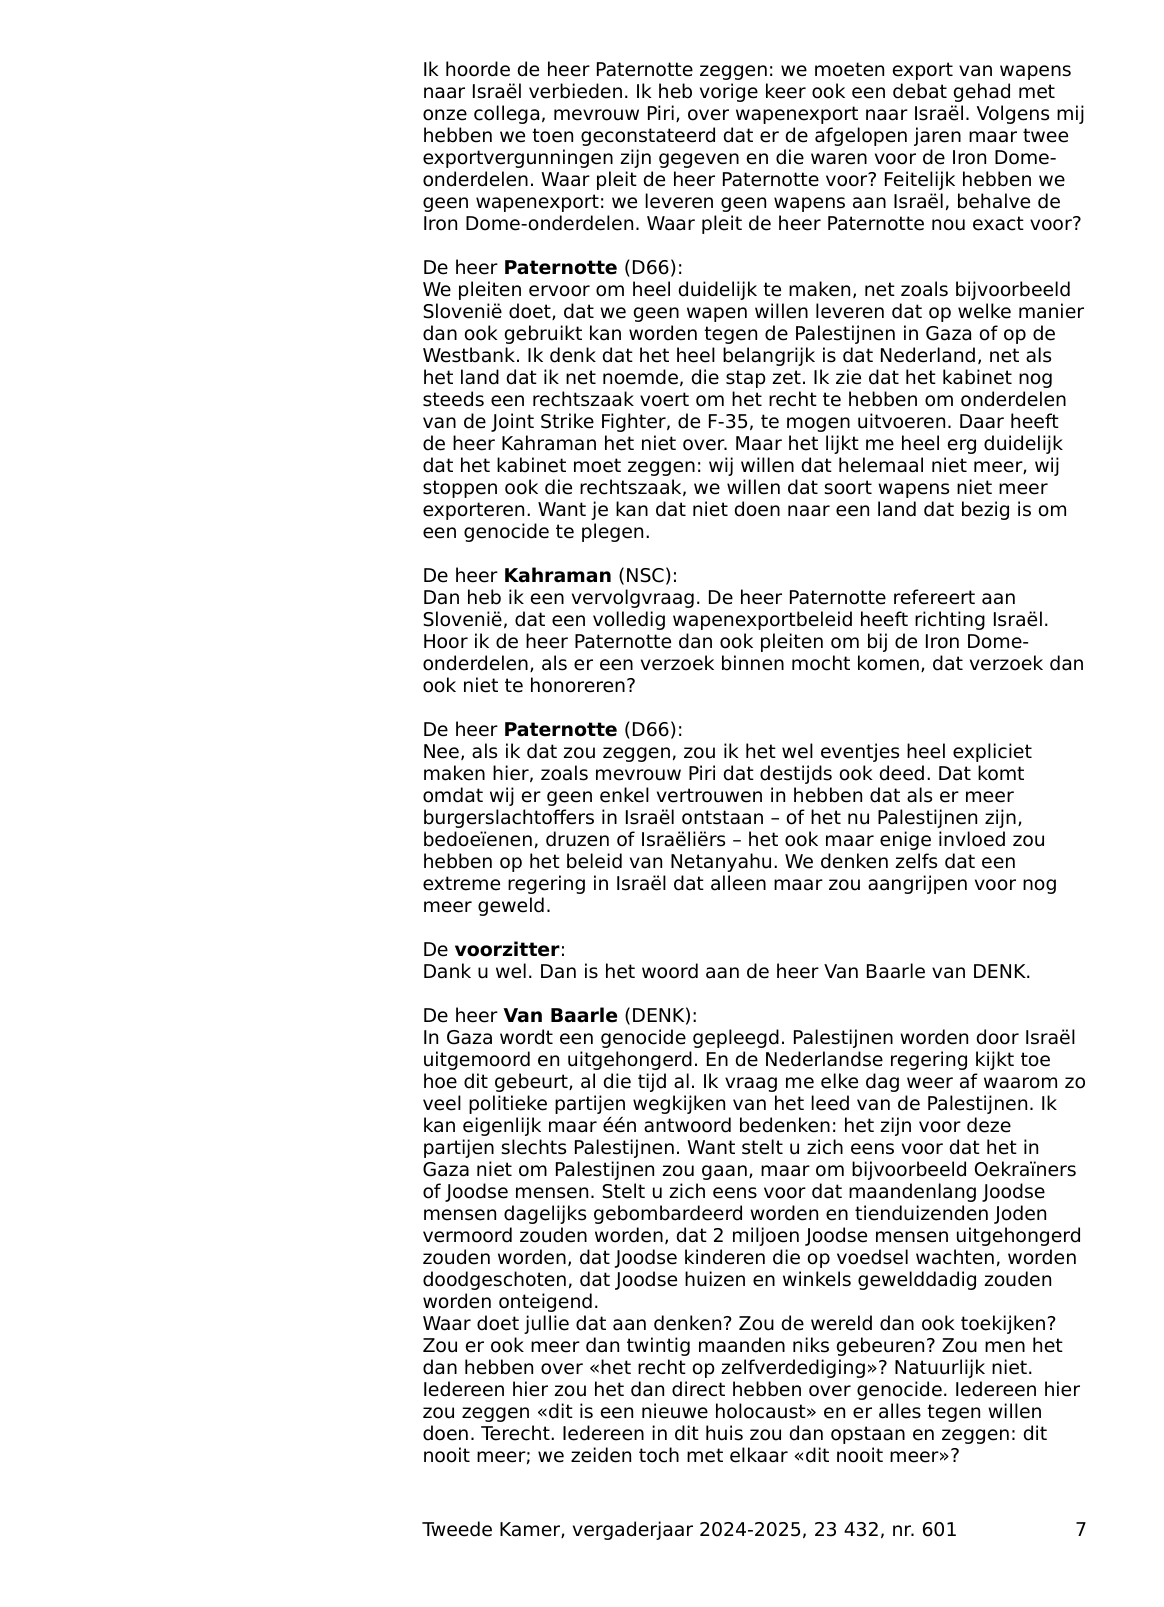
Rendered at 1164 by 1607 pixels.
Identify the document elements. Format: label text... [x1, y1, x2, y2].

text De voorzitter: [422, 939, 1087, 961]
text Dan heb ik een vervolgvraag. De heer Paternotte refereert aan Slovenië, dat een volledig wapenexportbeleid heeft richting Israël. Hoor ik de heer Paternotte dan ook pleiten om bij de Iron Dome-onderdelen, als er een verzoek binnen mocht komen, dat verzoek dan ook niet te honoreren? [422, 587, 1087, 697]
text Ik hoorde de heer Paternotte zeggen: we moeten export van wapens naar Israël verbieden. Ik heb vorige keer ook een debat gehad met onze collega, mevrouw Piri, over wapenexport naar Israël. Volgens mij hebben we toen geconstateerd dat er de afgelopen jaren maar twee exportvergunningen zijn gegeven en die waren voor de Iron Dome-onderdelen. Waar pleit de heer Paternotte voor? Feitelijk hebben we geen wapenexport: we leveren geen wapens aan Israël, behalve de Iron Dome-onderdelen. Waar pleit de heer Paternotte nou exact voor? [422, 59, 1087, 235]
text De heer Paternotte (D66): [422, 719, 1087, 741]
text De heer Van Baarle (DENK): [422, 1005, 1087, 1027]
text We pleiten ervoor om heel duidelijk te maken, net zoals bijvoorbeeld Slovenië doet, dat we geen wapen willen leveren dat op welke manier dan ook gebruikt kan worden tegen de Palestijnen in Gaza of op de Westbank. Ik denk dat het heel belangrijk is dat Nederland, net als het land dat ik net noemde, die stap zet. Ik zie dat het kabinet nog steeds een rechtszaak voert om het recht te hebben om onderdelen van de Joint Strike Fighter, de F-35, te mogen uitvoeren. Daar heeft de heer Kahraman het niet over. Maar het lijkt me heel erg duidelijk dat het kabinet moet zeggen: wij willen dat helemaal niet meer, wij stoppen ook die rechtszaak, we willen dat soort wapens niet meer exporteren. Want je kan dat niet doen naar een land dat bezig is om een genocide te plegen. [422, 279, 1087, 543]
text Nee, als ik dat zou zeggen, zou ik het wel eventjes heel expliciet maken hier, zoals mevrouw Piri dat destijds ook deed. Dat komt omdat wij er geen enkel vertrouwen in hebben dat als er meer burgerslachtoffers in Israël ontstaan – of het nu Palestijnen zijn, bedoeïenen, druzen of Israëliërs – het ook maar enige invloed zou hebben op het beleid van Netanyahu. We denken zelfs dat een extreme regering in Israël dat alleen maar zou aangrijpen voor nog meer geweld. [422, 741, 1087, 917]
text De heer Kahraman (NSC): [422, 565, 1087, 587]
text De heer Paternotte (D66): [422, 257, 1087, 279]
text In Gaza wordt een genocide gepleegd. Palestijnen worden door Israël uitgemoord en uitgehongerd. En de Nederlandse regering kijkt toe hoe dit gebeurt, al die tijd al. Ik vraag me elke dag weer af waarom zo veel politieke partijen wegkijken van het leed van de Palestijnen. Ik kan eigenlijk maar één antwoord bedenken: het zijn voor deze partijen slechts Palestijnen. Want stelt u zich eens voor dat het in Gaza niet om Palestijnen zou gaan, maar om bijvoorbeeld Oekraïners of Joodse mensen. Stelt u zich eens voor dat maandenlang Joodse mensen dagelijks gebombardeerd worden en tienduizenden Joden vermoord zouden worden, dat 2 miljoen Joodse mensen uitgehongerd zouden worden, dat Joodse kinderen die op voedsel wachten, worden doodgeschoten, dat Joodse huizen en winkels gewelddadig zouden worden onteigend. [422, 1027, 1087, 1313]
text Waar doet jullie dat aan denken? Zou de wereld dan ook toekijken? Zou er ook meer dan twintig maanden niks gebeuren? Zou men het dan hebben over «het recht op zelfverdediging»? Natuurlijk niet. Iedereen hier zou het dan direct hebben over genocide. Iedereen hier zou zeggen «dit is een nieuwe holocaust» en er alles tegen willen doen. Terecht. Iedereen in dit huis zou dan opstaan en zeggen: dit nooit meer; we zeiden toch met elkaar «dit nooit meer»? [422, 1313, 1087, 1467]
text Dank u wel. Dan is het woord aan de heer Van Baarle van DENK. [422, 961, 1087, 983]
